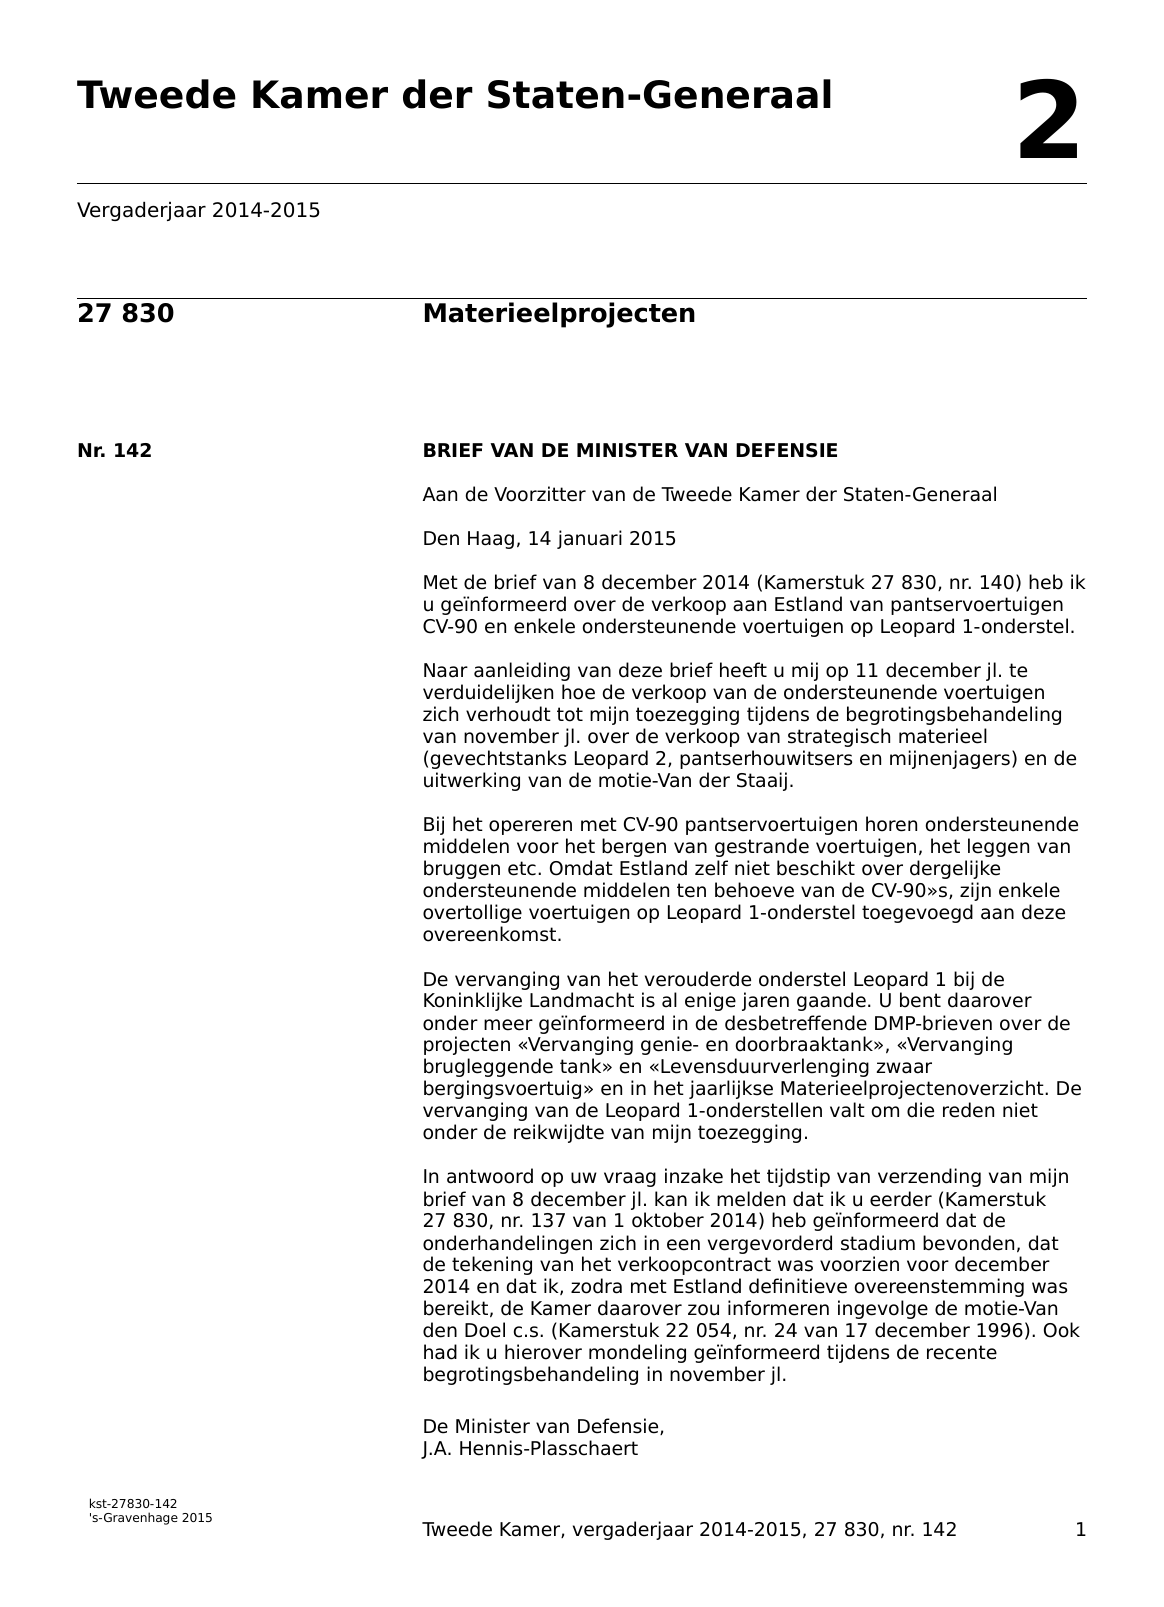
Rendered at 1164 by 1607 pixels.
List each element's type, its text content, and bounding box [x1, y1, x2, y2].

table_cell Vergaderjaar 2014-2015 [77, 184, 1087, 298]
text 's-Gravenhage 2015 [88, 1511, 323, 1525]
text Naar aanleiding van deze brief heeft u mij op 11 december jl. te verduidelijken hoe de verkoop van de ondersteunende voertuigen zich verhoudt tot mijn toezegging tijdens de begrotingsbehandeling van november jl. over de verkoop van strategisch materieel (gevechtstanks Leopard 2, pantserhouwitsers en mijnenjagers) en de uitwerking van de motie-Van der Staaij. [422, 660, 1087, 792]
subtitle Nr. 142 BRIEF VAN DE MINISTER VAN DEFENSIE [77, 440, 1087, 462]
text De vervanging van het verouderde onderstel Leopard 1 bij de Koninklijke Landmacht is al enige jaren gaande. U bent daarover onder meer geïnformeerd in de desbetreffende DMP-brieven over de projecten «Vervanging genie- en doorbraaktank», «Vervanging brugleggende tank» en «Levensduurverlenging zwaar bergingsvoertuig» en in het jaarlijkse Materieelprojectenoverzicht. De vervanging van de Leopard 1-onderstellen valt om die reden niet onder de reikwijdte van mijn toezegging. [422, 968, 1087, 1144]
text Bij het opereren met CV-90 pantservoertuigen horen ondersteunende middelen voor het bergen van gestrande voertuigen, het leggen van bruggen etc. Omdat Estland zelf niet beschikt over dergelijke ondersteunende middelen ten behoeve van de CV-90»s, zijn enkele overtollige voertuigen op Leopard 1-onderstel toegevoegd aan deze overeenkomst. [422, 814, 1087, 946]
text Aan de Voorzitter van de Tweede Kamer der Staten-Generaal [422, 484, 1087, 506]
table_header Tweede Kamer der Staten-Generaal [77, 59, 886, 183]
text In antwoord op uw vraag inzake het tijdstip van verzending van mijn brief van 8 december jl. kan ik melden dat ik u eerder (Kamerstuk 27 830, nr. 137 van 1 oktober 2014) heb geïnformeerd dat de onderhandelingen zich in een vergevorderd stadium bevonden, dat de tekening van het verkoopcontract was voorzien voor december 2014 en dat ik, zodra met Estland definitieve overeenstemming was bereikt, de Kamer daarover zou informeren ingevolge de motie-Van den Doel c.s. (Kamerstuk 22 054, nr. 24 van 17 december 1996). Ook had ik u hierover mondeling geïnformeerd tijdens de recente begrotingsbehandeling in november jl. [422, 1166, 1087, 1386]
subtitle 27 830 Materieelprojecten [77, 299, 1087, 329]
table_header 2 [886, 59, 1087, 183]
text kst-27830-142 [88, 1497, 323, 1511]
text Den Haag, 14 januari 2015 [422, 528, 1087, 550]
text De Minister van Defensie, J.A. Hennis-Plasschaert [422, 1416, 1087, 1460]
text Met de brief van 8 december 2014 (Kamerstuk 27 830, nr. 140) heb ik u geïnformeerd over de verkoop aan Estland van pantservoertuigen CV-90 en enkele ondersteunende voertuigen op Leopard 1-onderstel. [422, 572, 1087, 638]
